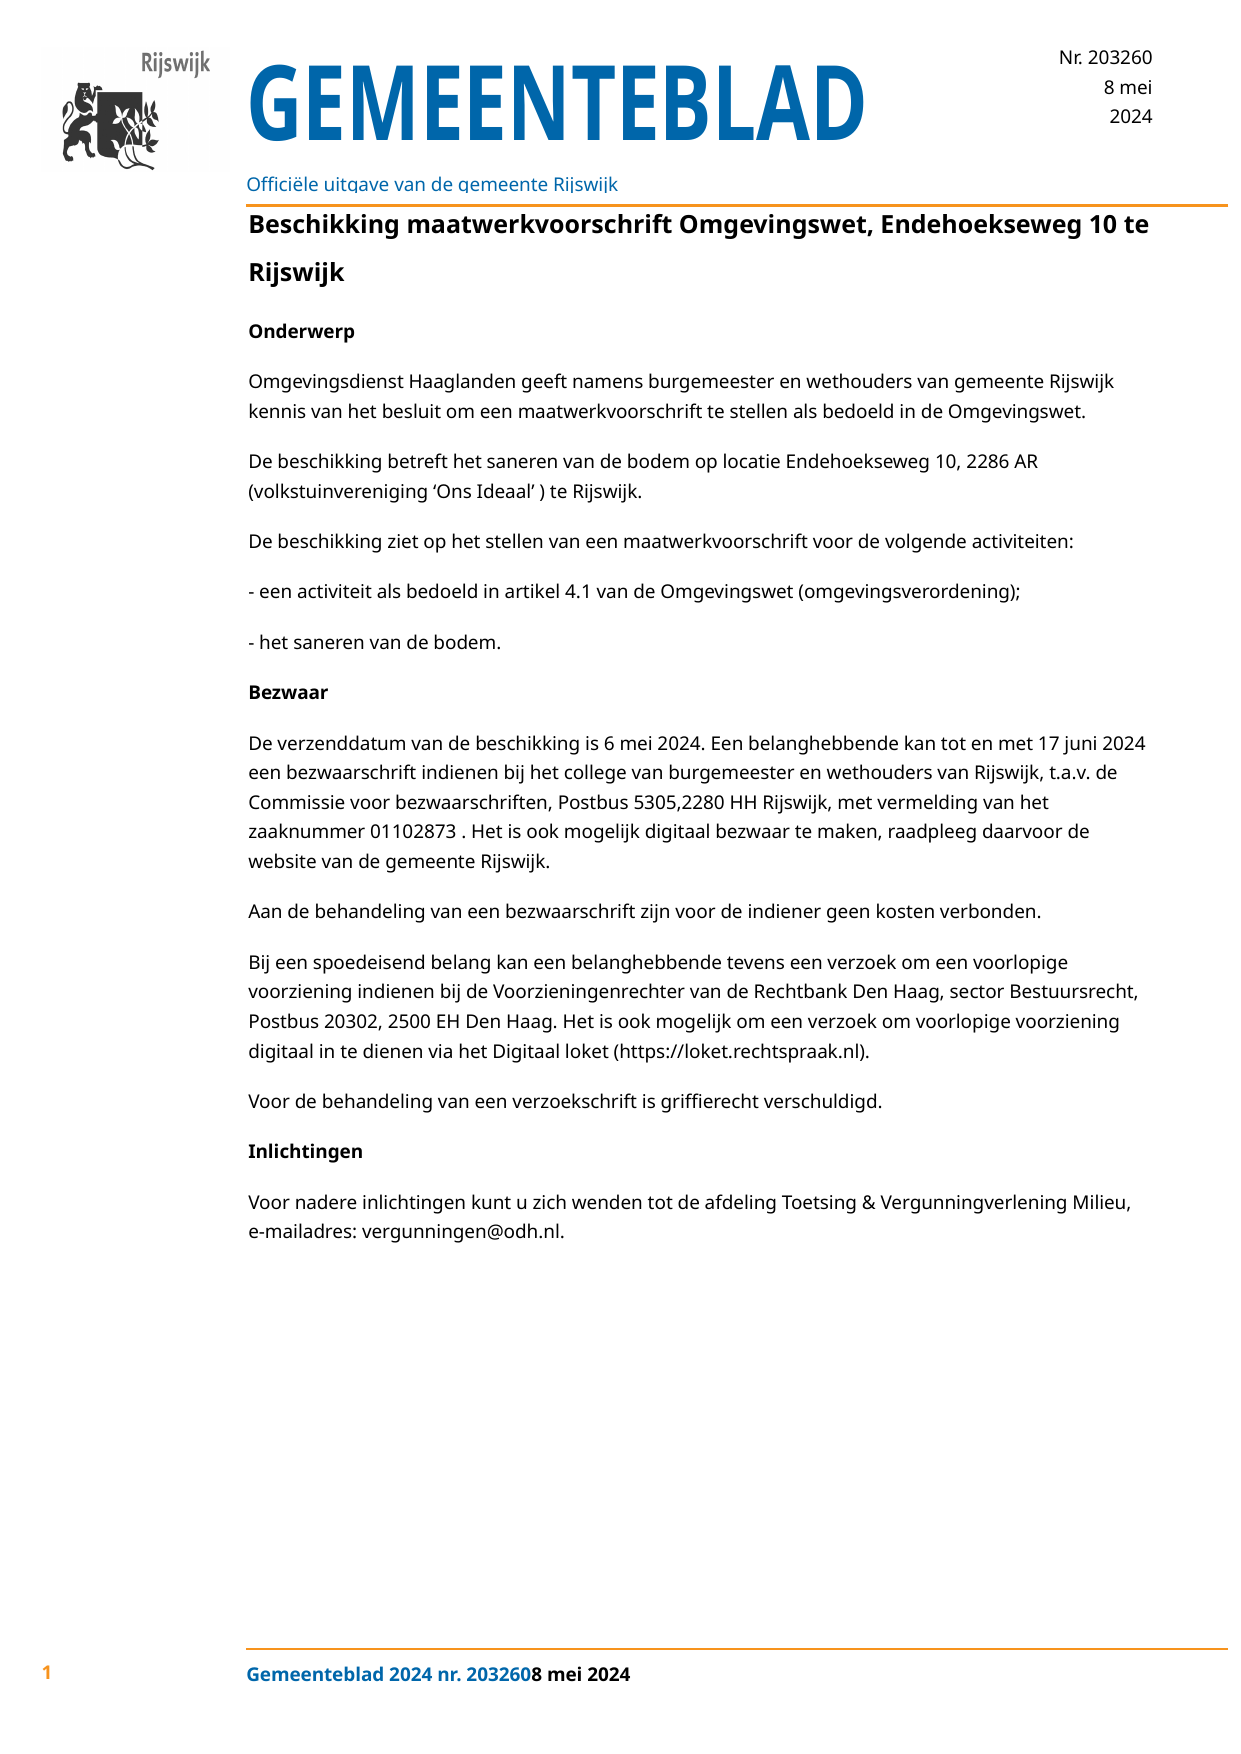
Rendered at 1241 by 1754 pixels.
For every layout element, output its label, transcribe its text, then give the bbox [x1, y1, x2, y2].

text Omgevingsdienst Haaglanden geeft namens burgemeester en wethouders van gemeente Rijswijk kennis van het besluit om een maatwerkvoorschrift te stellen als bedoeld in de Omgevingswet. [248, 368, 1152, 424]
text - het saneren van de bodem. [248, 629, 1152, 655]
text Voor nadere inlichtingen kunt u zich wenden tot de afdeling Toetsing & Vergunningverlening Milieu, e-mailadres: vergunningen@odh.nl. [248, 1189, 1152, 1244]
text Bezwaar [248, 679, 1152, 705]
picture [41, 47, 231, 172]
text Bij een spoedeisend belang kan een belanghebbende tevens een verzoek om een voorlopige voorziening indienen bij de Voorzieningenrechter van de Rechtbank Den Haag, sector Bestuursrecht, Postbus 20302, 2500 EH Den Haag. Het is ook mogelijk om een verzoek om voorlopige voorziening digitaal in te dienen via het Digitaal loket (https://loket.rechtspraak.nl). [248, 949, 1152, 1064]
text Voor de behandeling van een verzoekschrift is griffierecht verschuldigd. [248, 1088, 1152, 1114]
text Beschikking maatwerkvoorschrift Omgevingswet, Endehoekseweg 10 te Rijswijk [248, 207, 1152, 288]
text De beschikking ziet op het stellen van een maatwerkvoorschrift voor de volgende activiteiten: [248, 528, 1152, 554]
text Inlichtingen [248, 1139, 1152, 1164]
text De verzenddatum van de beschikking is 6 mei 2024. Een belanghebbende kan tot en met 17 juni 2024 een bezwaarschrift indienen bij het college van burgemeester en wethouders van Rijswijk, t.a.v. de Commissie voor bezwaarschriften, Postbus 5305,2280 HH Rijswijk, met vermelding van het zaaknummer 01102873 . Het is ook mogelijk digitaal bezwaar te maken, raadpleeg daarvoor de website van de gemeente Rijswijk. [248, 730, 1152, 874]
text - een activiteit als bedoeld in artikel 4.1 van de Omgevingswet (omgevingsverordening); [248, 579, 1152, 604]
text Onderwerp [248, 318, 1152, 344]
text De beschikking betreft het saneren van de bodem op locatie Endehoekseweg 10, 2286 AR (volkstuinvereniging ‘Ons Ideaal’ ) te Rijswijk. [248, 448, 1152, 504]
text Aan de behandeling van een bezwaarschrift zijn voor de indiener geen kosten verbonden. [248, 899, 1152, 924]
